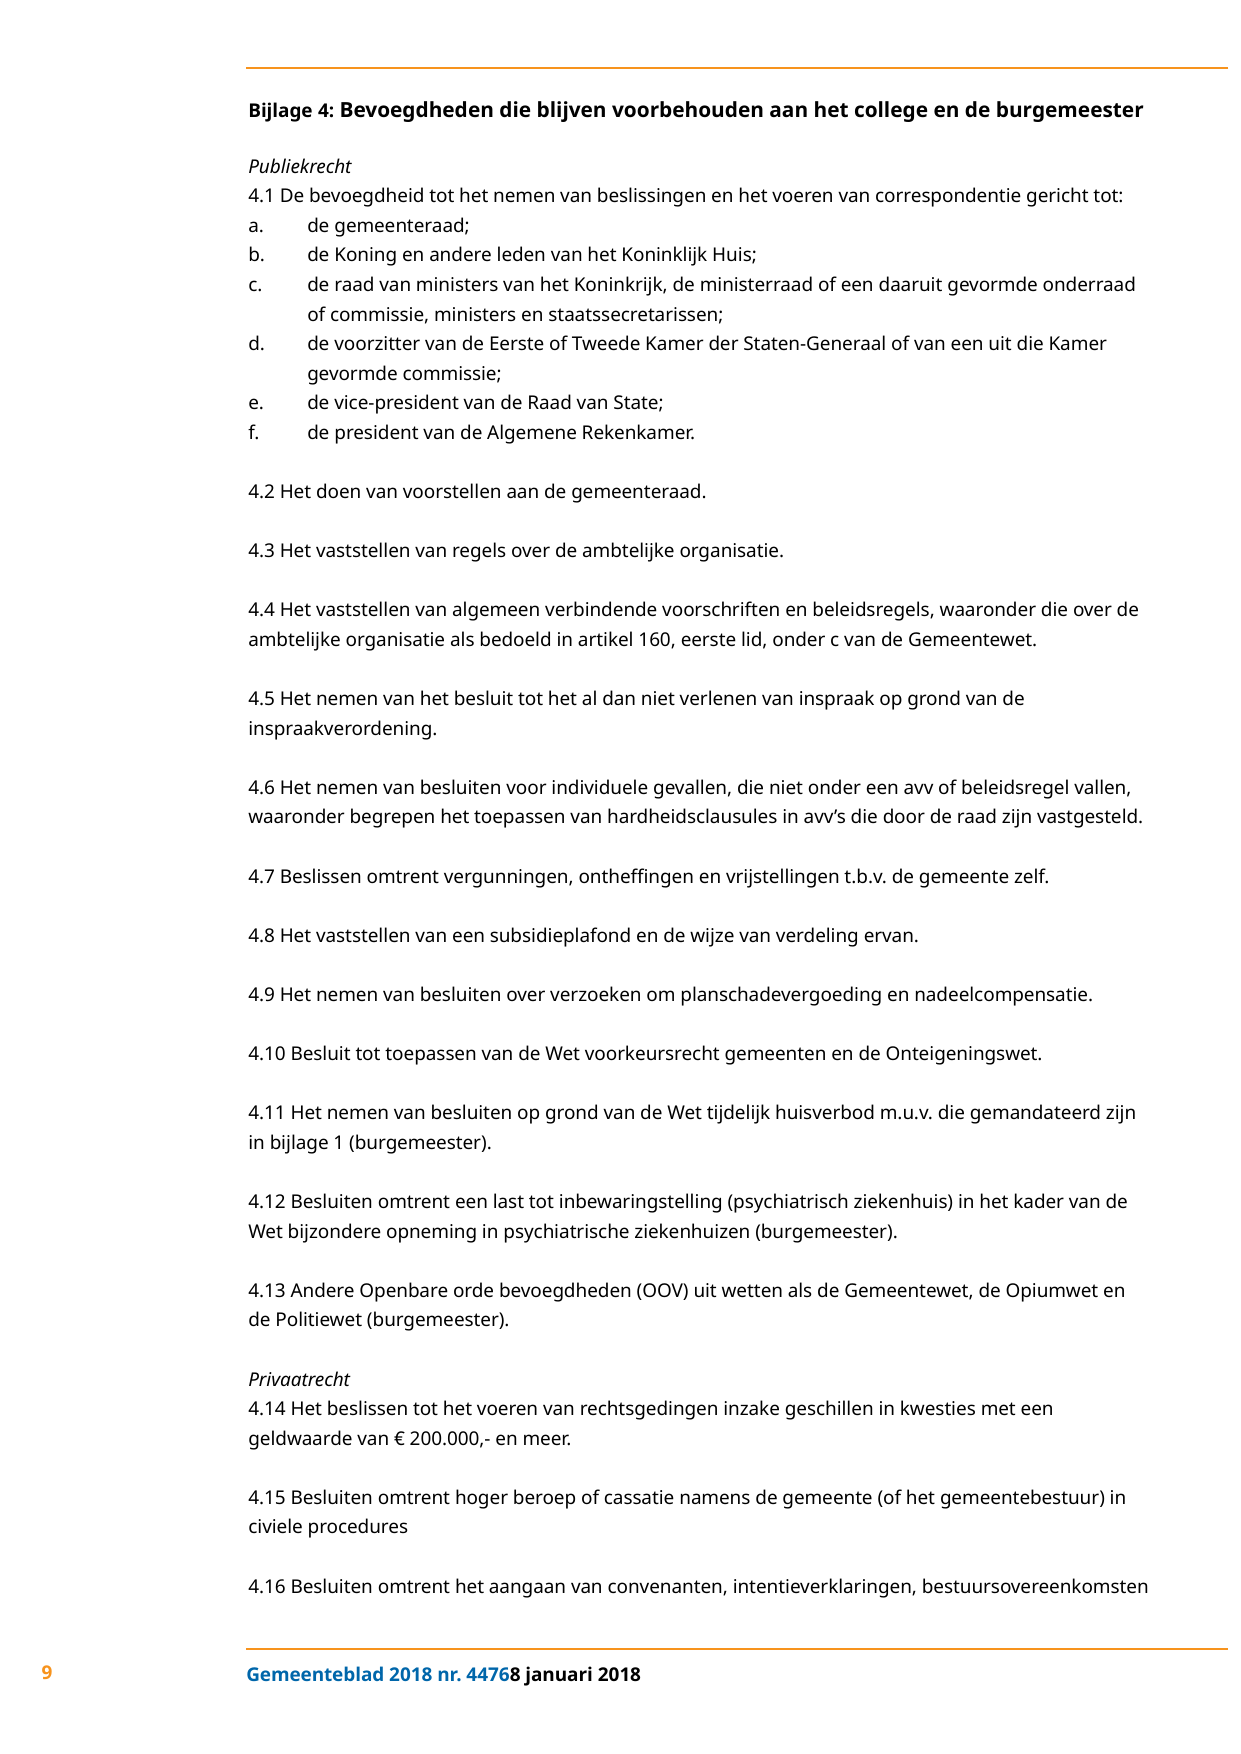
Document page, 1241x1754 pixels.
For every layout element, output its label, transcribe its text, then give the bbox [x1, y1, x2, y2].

list de vice-president van de Raad van State; [248, 389, 1152, 415]
text 4.6 Het nemen van besluiten voor individuele gevallen, die niet onder een avv of beleidsregel vallen, waaronder begrepen het toepassen van hardheidsclausules in avv’s die door de raad zijn vastgesteld. [248, 774, 1152, 829]
text 4.2 Het doen van voorstellen aan de gemeenteraad. [248, 478, 1152, 504]
text 4.16 Besluiten omtrent het aangaan van convenanten, intentieverklaringen, bestuursovereenkomsten [248, 1573, 1152, 1599]
list de gemeenteraad; [248, 212, 1152, 238]
text 4.1 De bevoegdheid tot het nemen van beslissingen en het voeren van correspondentie gericht tot: [248, 182, 1152, 208]
text 4.13 Andere Openbare orde bevoegdheden (OOV) uit wetten als de Gemeentewet, de Opiumwet en de Politiewet (burgemeester). [248, 1277, 1152, 1332]
text Bijlage 4: Bevoegdheden die blijven voorbehouden aan het college en de burgemeester [248, 95, 1152, 123]
text 4.15 Besluiten omtrent hoger beroep of cassatie namens de gemeente (of het gemeentebestuur) in civiele procedures [248, 1484, 1152, 1539]
text 4.12 Besluiten omtrent een last tot inbewaringstelling (psychiatrisch ziekenhuis) in het kader van de Wet bijzondere opneming in psychiatrische ziekenhuizen (burgemeester). [248, 1188, 1152, 1244]
text 4.7 Beslissen omtrent vergunningen, ontheffingen en vrijstellingen t.b.v. de gemeente zelf. [248, 863, 1152, 889]
list de president van de Algemene Rekenkamer. [248, 419, 1152, 445]
picture [41, 47, 231, 172]
text Privaatrecht [248, 1366, 1152, 1392]
text 4.4 Het vaststellen van algemeen verbindende voorschriften en beleidsregels, waaronder die over de ambtelijke organisatie als bedoeld in artikel 160, eerste lid, onder c van de Gemeentewet. [248, 597, 1152, 652]
text 4.10 Besluit tot toepassen van de Wet voorkeursrecht gemeenten en de Onteigeningswet. [248, 1040, 1152, 1066]
text Publiekrecht [248, 153, 1152, 179]
list de voorzitter van de Eerste of Tweede Kamer der Staten-Generaal of van een uit die Kamer gevormde commissie; [248, 330, 1152, 386]
list de Koning en andere leden van het Koninklijk Huis; [248, 242, 1152, 267]
text 4.11 Het nemen van besluiten op grond van de Wet tijdelijk huisverbod m.u.v. die gemandateerd zijn in bijlage 1 (burgemeester). [248, 1099, 1152, 1155]
text 4.9 Het nemen van besluiten over verzoeken om planschadevergoeding en nadeelcompensatie. [248, 981, 1152, 1007]
text 4.14 Het beslissen tot het voeren van rechtsgedingen inzake geschillen in kwesties met een geldwaarde van € 200.000,- en meer. [248, 1395, 1152, 1451]
text 4.3 Het vaststellen van regels over de ambtelijke organisatie. [248, 537, 1152, 563]
text 4.8 Het vaststellen van een subsidieplafond en de wijze van verdeling ervan. [248, 922, 1152, 948]
list de raad van ministers van het Koninkrijk, de ministerraad of een daaruit gevormde onderraad of commissie, ministers en staatssecretarissen; [248, 271, 1152, 327]
text 4.5 Het nemen van het besluit tot het al dan niet verlenen van inspraak op grond van de inspraakverordening. [248, 685, 1152, 741]
